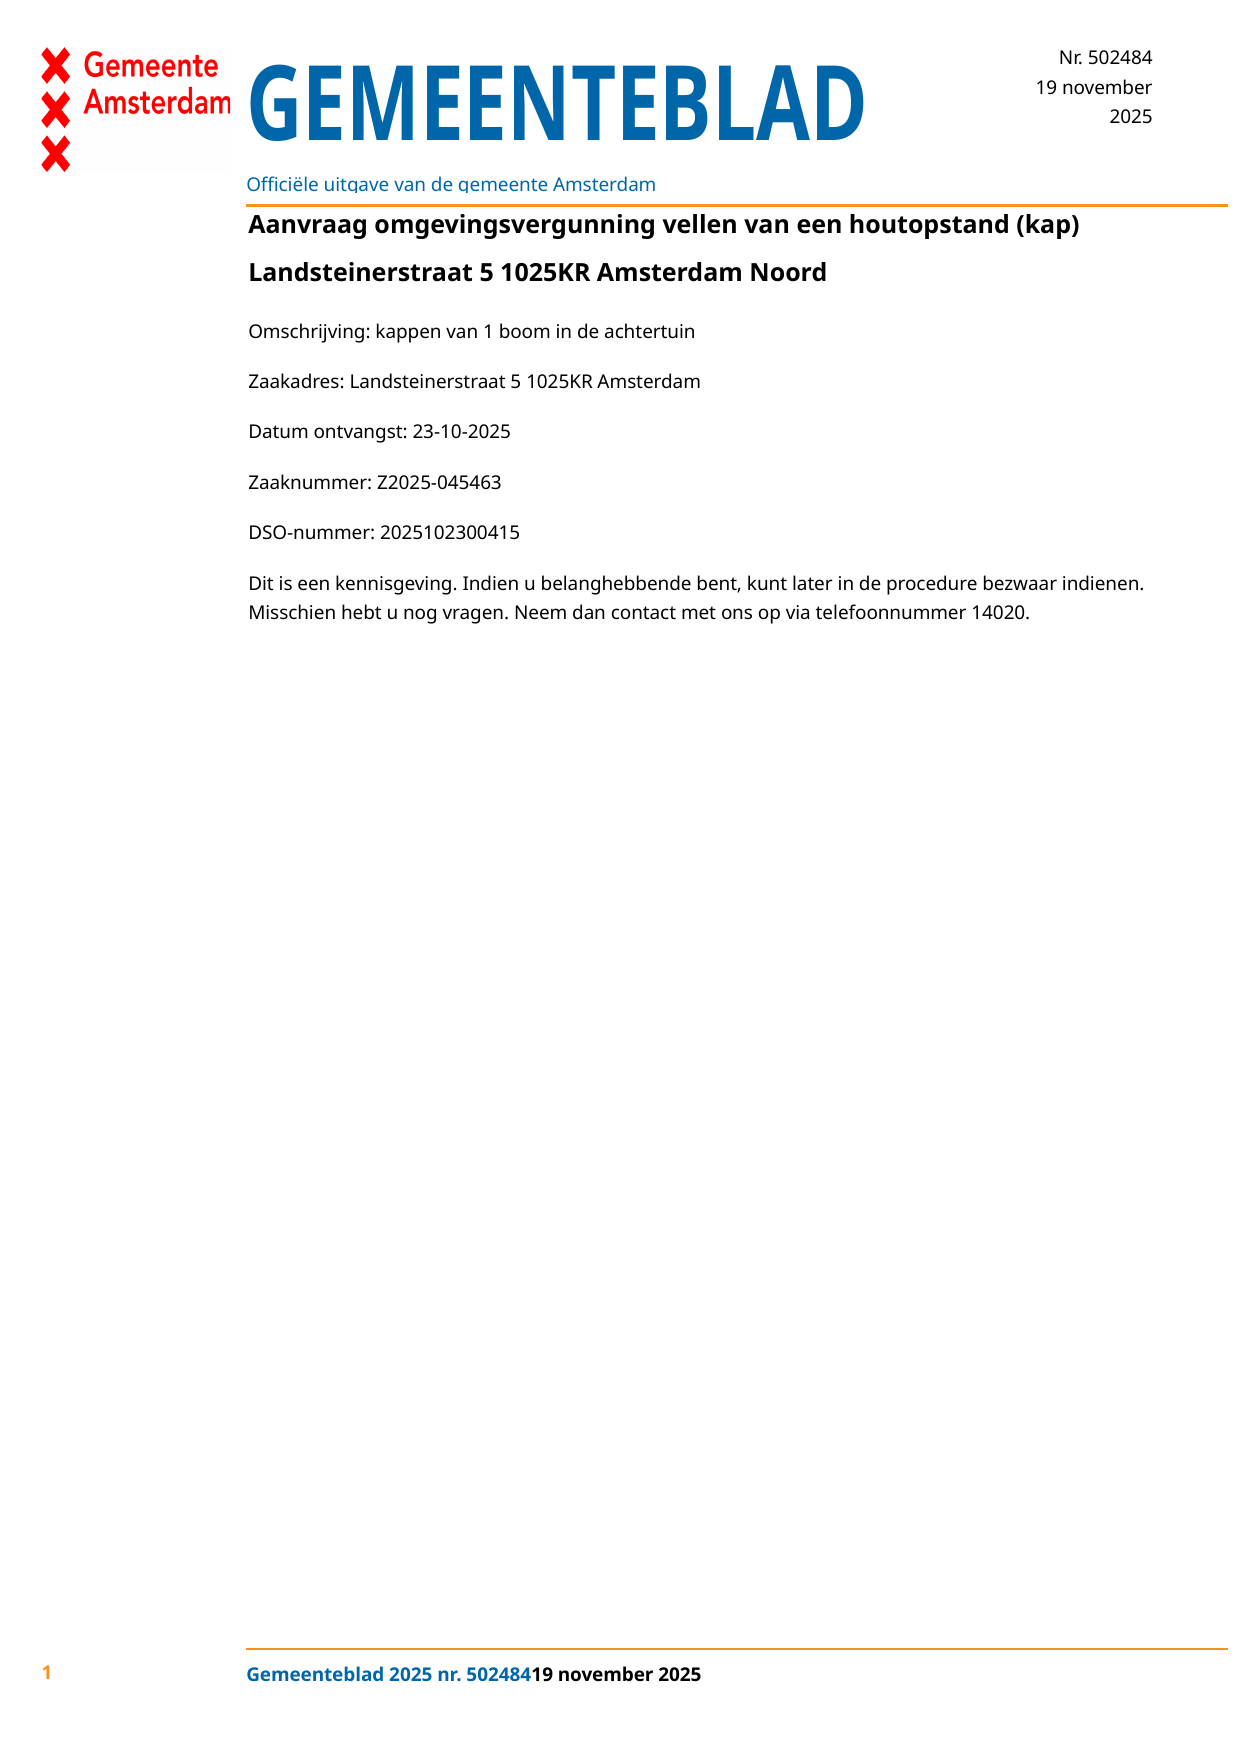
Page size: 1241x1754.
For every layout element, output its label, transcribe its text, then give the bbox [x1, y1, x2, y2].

text Dit is een kennisgeving. Indien u belanghebbende bent, kunt later in de procedure bezwaar indienen. Misschien hebt u nog vragen. Neem dan contact met ons op via telefoonnummer 14020. [248, 570, 1152, 625]
picture [41, 47, 231, 172]
text Omschrijving: kappen van 1 boom in de achtertuin [248, 318, 1152, 344]
text Aanvraag omgevingsvergunning vellen van een houtopstand (kap) Landsteinerstraat 5 1025KR Amsterdam Noord [248, 207, 1152, 288]
text Zaaknummer: Z2025-045463 [248, 469, 1152, 495]
text Zaakadres: Landsteinerstraat 5 1025KR Amsterdam [248, 368, 1152, 394]
text Datum ontvangst: 23-10-2025 [248, 419, 1152, 444]
text DSO-nummer: 2025102300415 [248, 519, 1152, 545]
